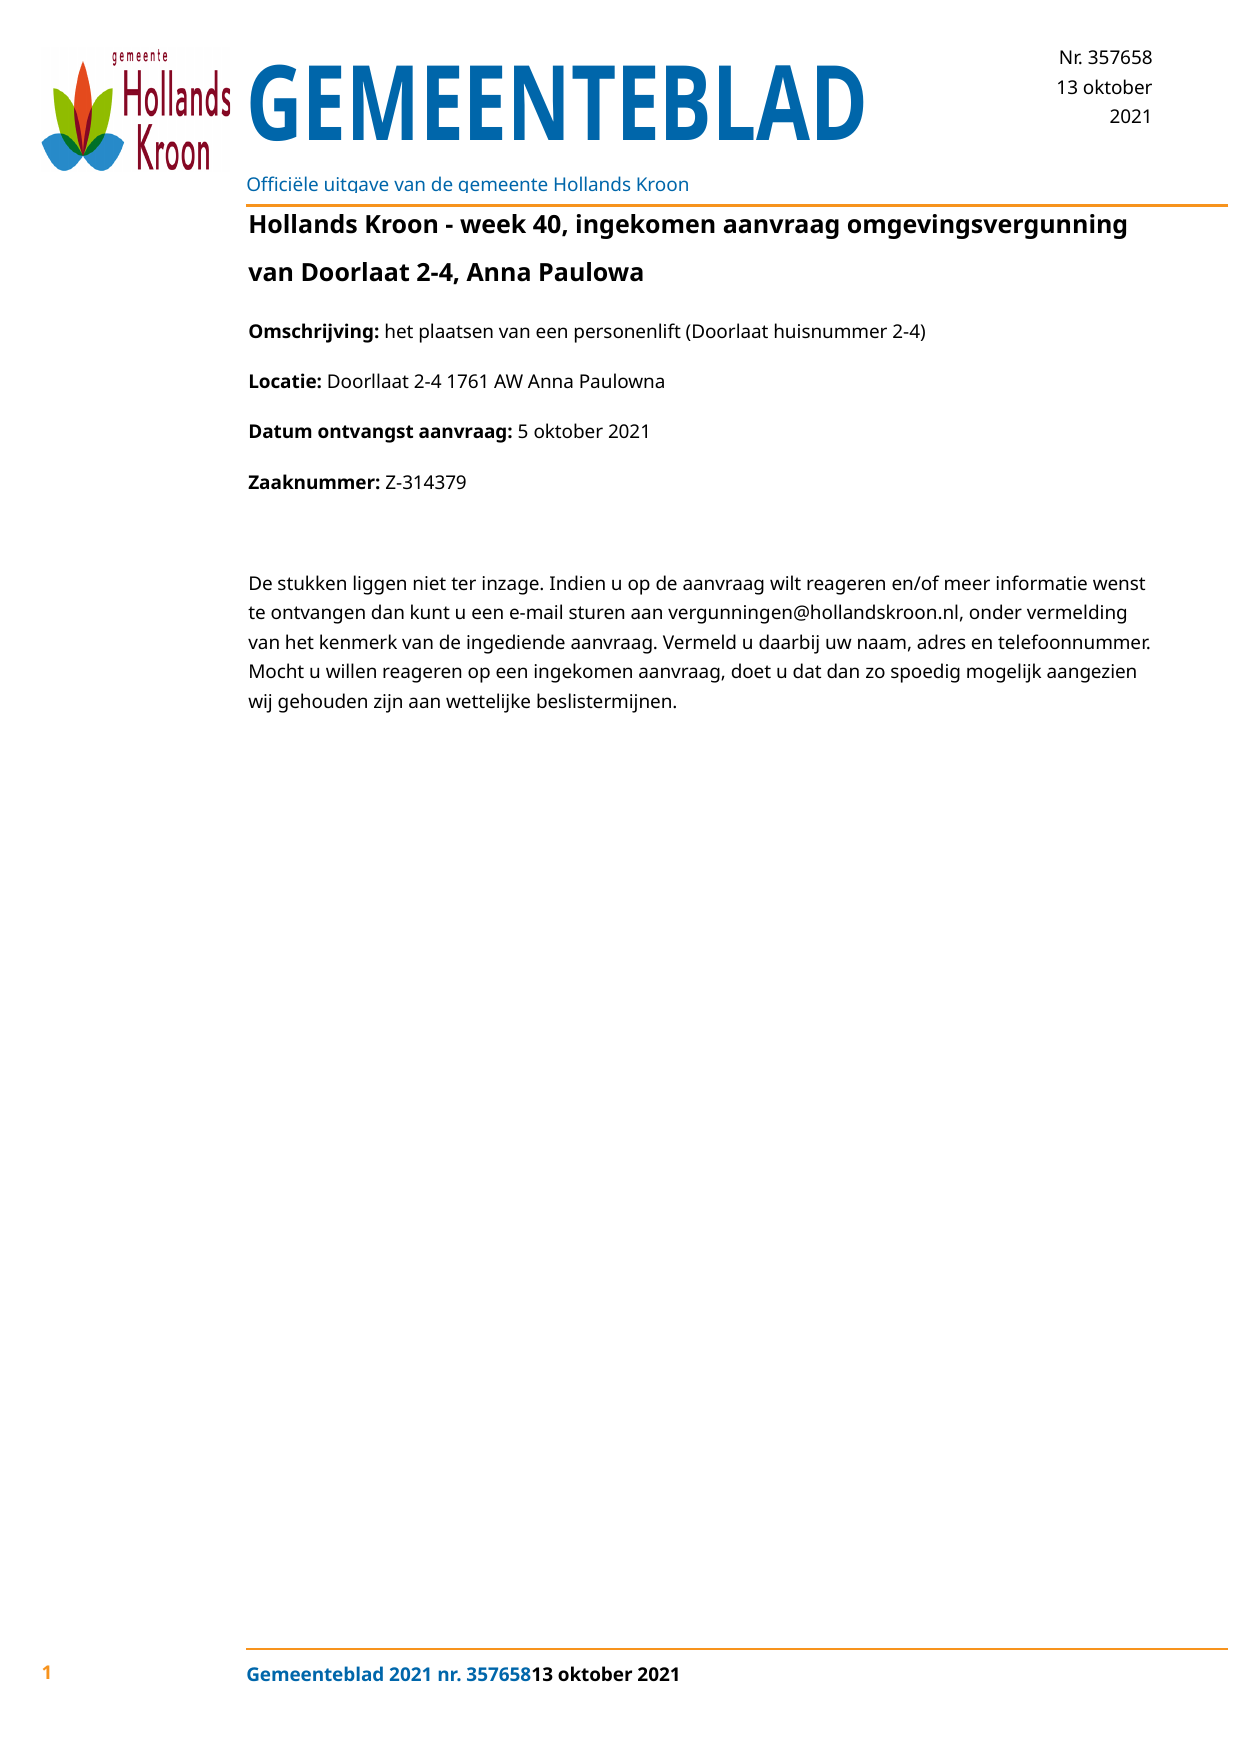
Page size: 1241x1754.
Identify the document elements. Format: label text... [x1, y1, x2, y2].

text Locatie: Doorllaat 2-4 1761 AW Anna Paulowna [248, 368, 1152, 394]
text Hollands Kroon - week 40, ingekomen aanvraag omgevingsvergunning van Doorlaat 2-4, Anna Paulowa [248, 207, 1152, 288]
text De stukken liggen niet ter inzage. Indien u op de aanvraag wilt reageren en/of meer informatie wenst te ontvangen dan kunt u een e-mail sturen aan vergunningen@hollandskroon.nl, onder vermelding van het kenmerk van de ingediende aanvraag. Vermeld u daarbij uw naam, adres en telefoonnummer. Mocht u willen reageren op een ingekomen aanvraag, doet u dat dan zo spoedig mogelijk aangezien wij gehouden zijn aan wettelijke beslistermijnen. [248, 570, 1152, 714]
text Datum ontvangst aanvraag: 5 oktober 2021 [248, 419, 1152, 444]
text Zaaknummer: Z-314379 [248, 469, 1152, 495]
text Omschrijving: het plaatsen van een personenlift (Doorlaat huisnummer 2-4) [248, 318, 1152, 344]
picture [41, 47, 231, 172]
